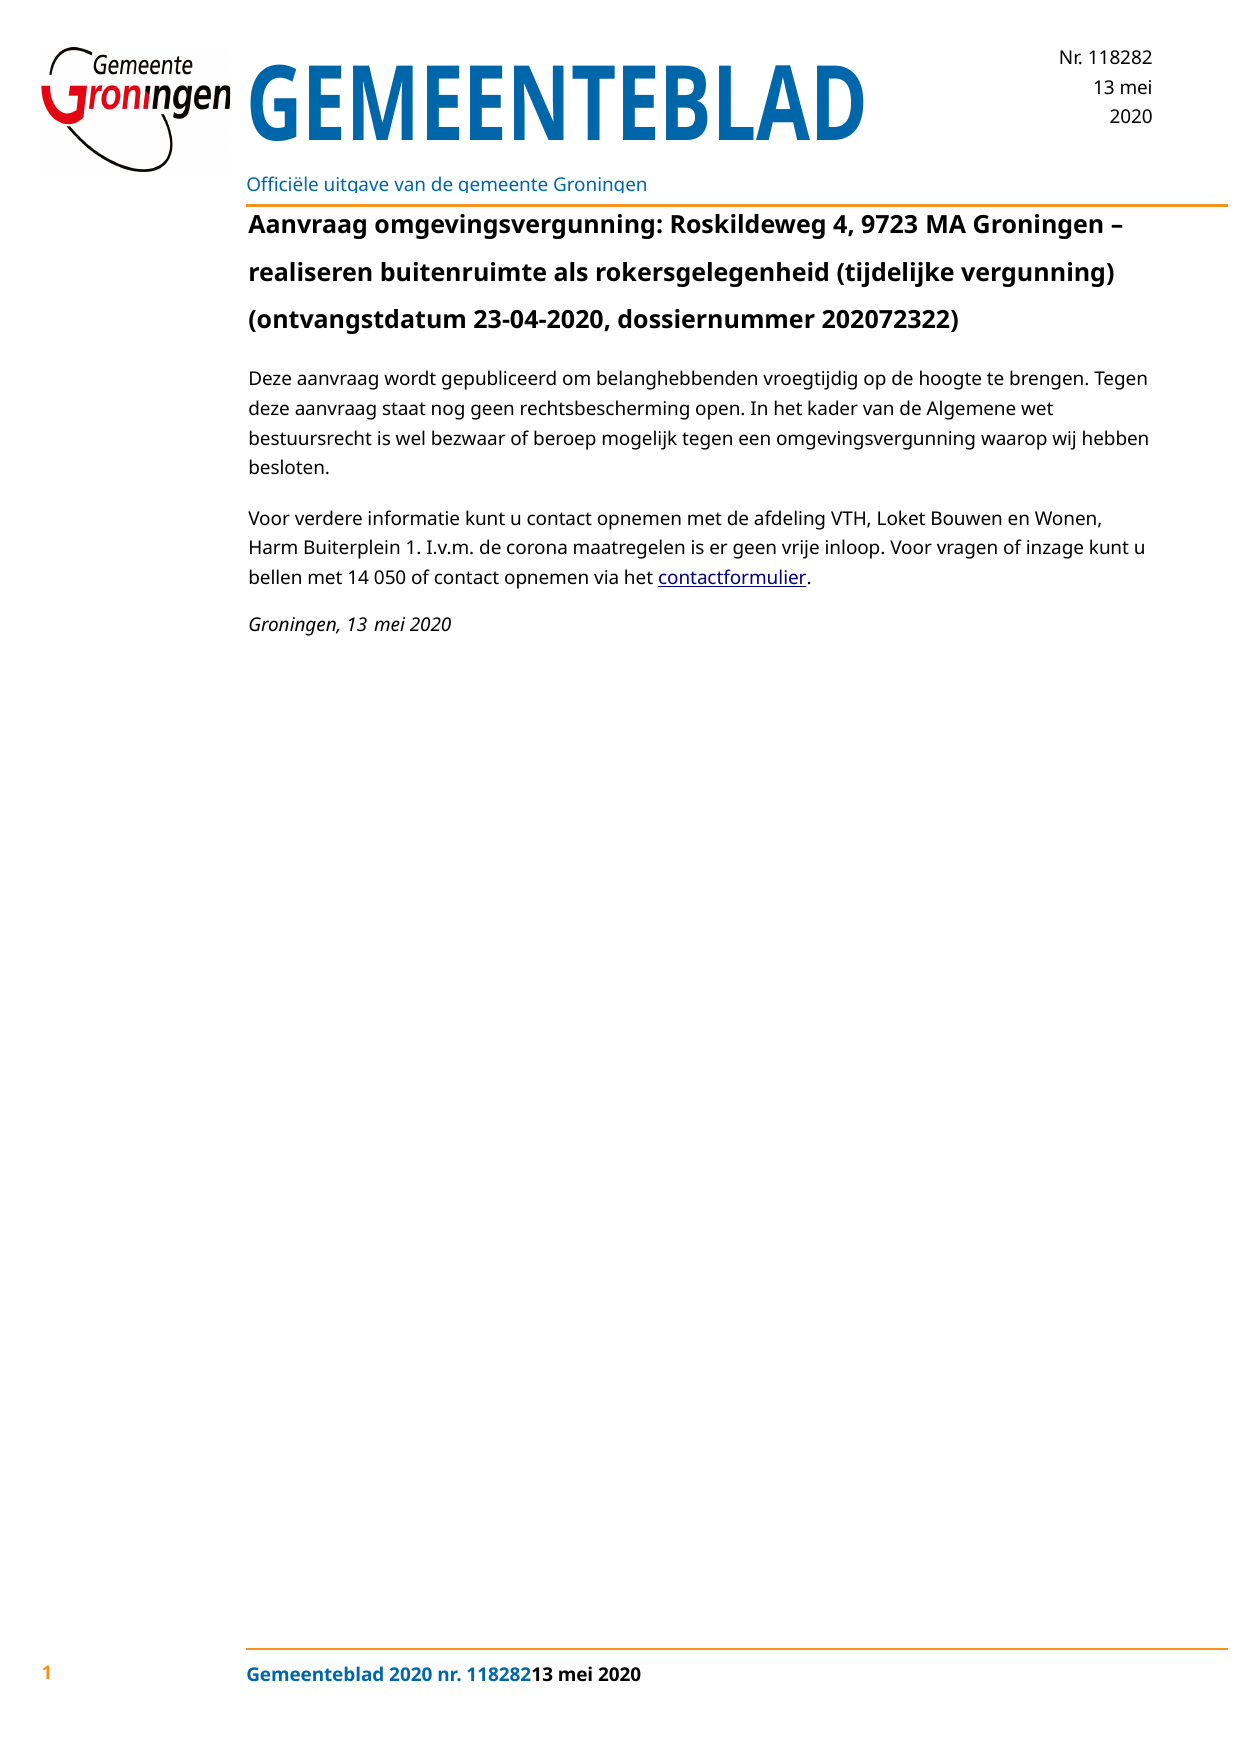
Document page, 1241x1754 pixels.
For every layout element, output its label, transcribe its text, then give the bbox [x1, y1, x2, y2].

text Voor verdere informatie kunt u contact opnemen met de afdeling VTH, Loket Bouwen en Wonen, Harm Buiterplein 1. I.v.m. de corona maatregelen is er geen vrije inloop. Voor vragen of inzage kunt u bellen met 14 050 of contact opnemen via het contactformulier. [248, 505, 1152, 589]
picture [41, 47, 231, 172]
text Deze aanvraag wordt gepubliceerd om belanghebbenden vroegtijdig op de hoogte te brengen. Tegen deze aanvraag staat nog geen rechtsbescherming open. In het kader van de Algemene wet bestuursrecht is wel bezwaar of beroep mogelijk tegen een omgevingsvergunning waarop wij hebben besloten. [248, 366, 1152, 480]
text Aanvraag omgevingsvergunning: Roskildeweg 4, 9723 MA Groningen – realiseren buitenruimte als rokersgelegenheid (tijdelijke vergunning) (ontvangstdatum 23-04-2020, dossiernummer 202072322) [248, 207, 1152, 336]
text Groningen, 13 mei 2020 [248, 612, 1152, 637]
